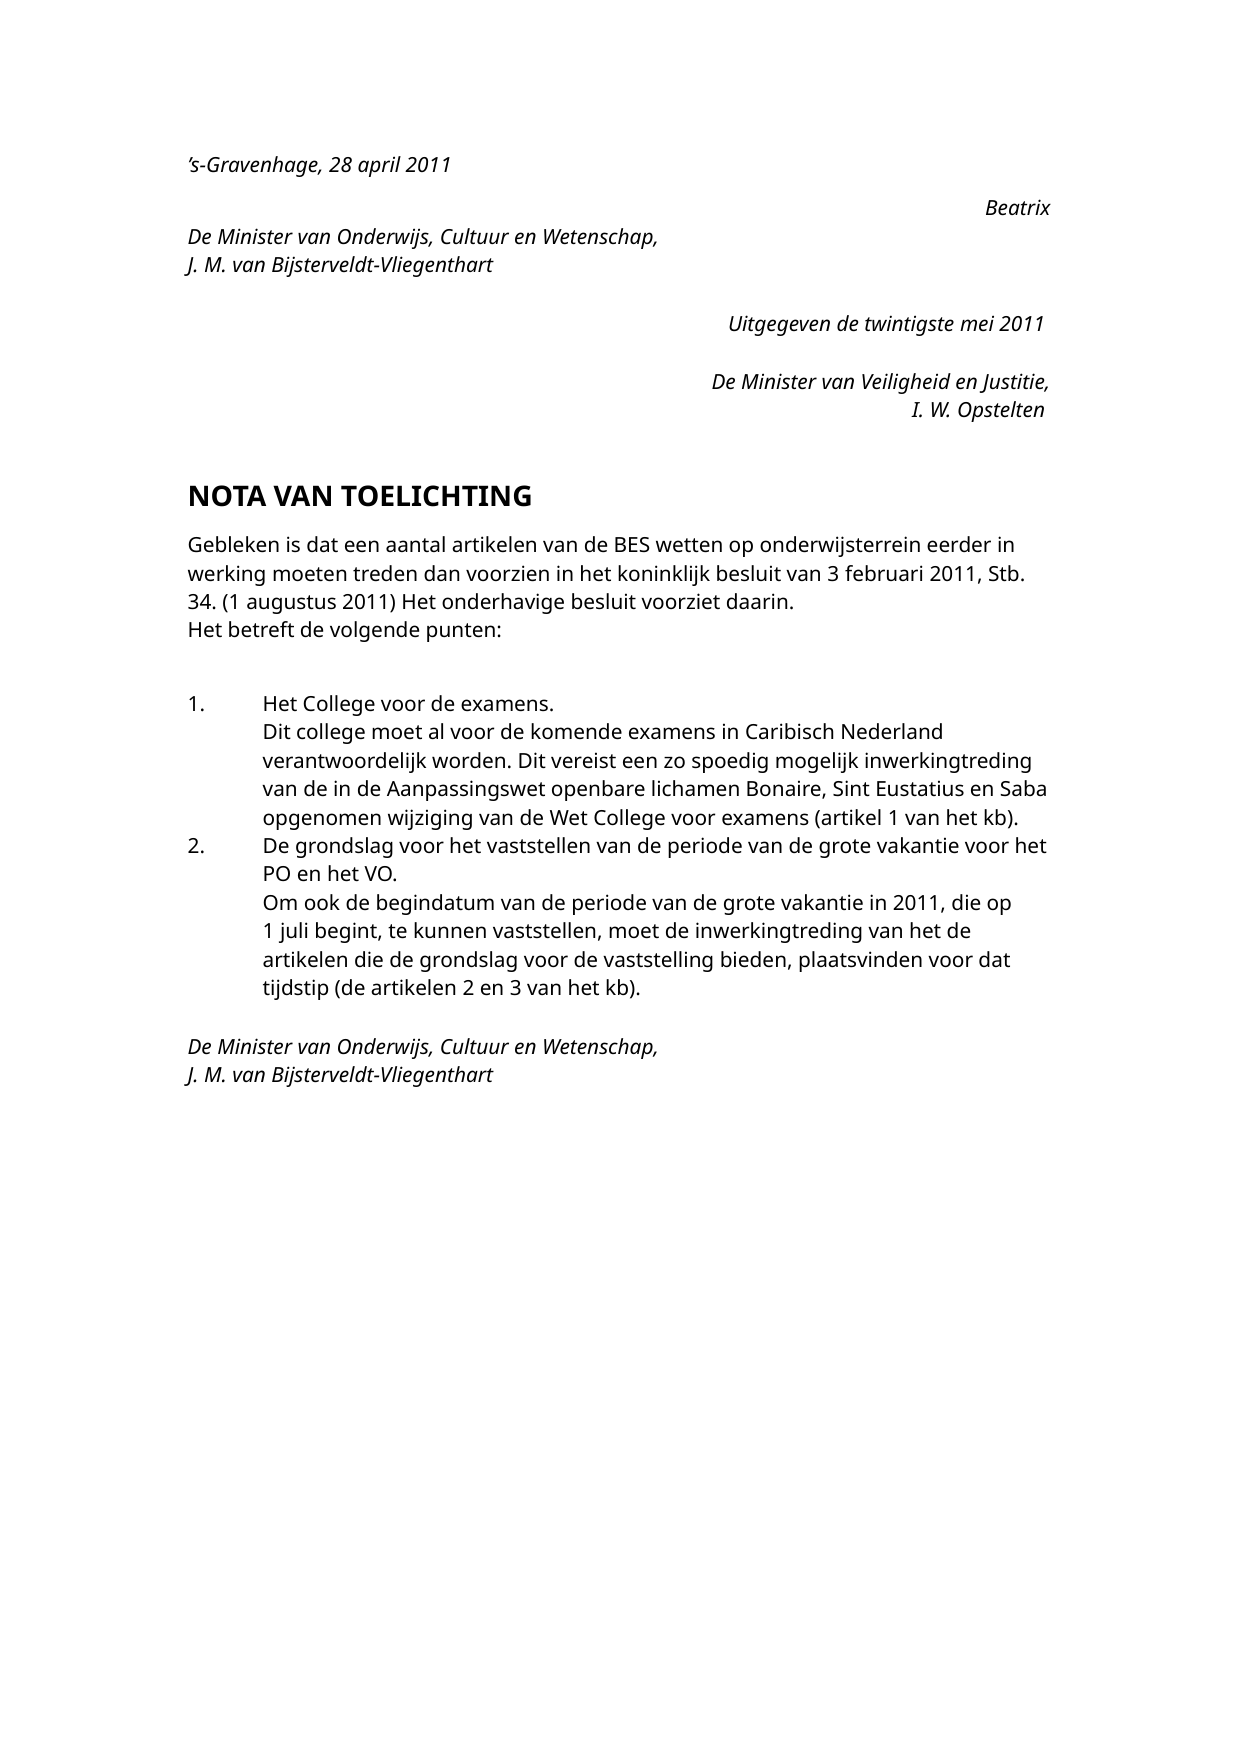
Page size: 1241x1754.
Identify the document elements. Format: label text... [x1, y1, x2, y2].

text J. M. van Bijsterveldt-Vliegenthart [187, 250, 1053, 279]
text Uitgegeven de twintigste mei 2011 [187, 309, 1053, 337]
text Het betreft de volgende punten: [187, 616, 1053, 644]
text De Minister van Onderwijs, Cultuur en Wetenschap, [187, 1032, 1053, 1060]
subtitle NOTA VAN TOELICHTING [187, 477, 1053, 515]
text I. W. Opstelten [187, 396, 1053, 424]
list Om ook de begindatum van de periode van de grote vakantie in 2011, die op 1 juli begint, te kunnen vaststellen, moet de inwerkingtreding van het de artikelen die de grondslag voor de vaststelling bieden, plaatsvinden voor dat tijdstip (de artikelen 2 en 3 van het kb). [187, 888, 1053, 1002]
list Het College voor de examens. [187, 689, 1053, 717]
text J. M. van Bijsterveldt-Vliegenthart [187, 1060, 1053, 1089]
text ’s-Gravenhage, 28 april 2011 [187, 150, 1053, 178]
text De Minister van Veiligheid en Justitie, [187, 367, 1053, 396]
list Dit college moet al voor de komende examens in Caribisch Nederland verantwoordelijk worden. Dit vereist een zo spoedig mogelijk inwerkingtreding van de in de Aanpassingswet openbare lichamen Bonaire, Sint Eustatius en Saba opgenomen wijziging van de Wet College voor examens (artikel 1 van het kb). [187, 717, 1053, 831]
list De grondslag voor het vaststellen van de periode van de grote vakantie voor het PO en het VO. [187, 831, 1053, 888]
text De Minister van Onderwijs, Cultuur en Wetenschap, [187, 222, 1053, 250]
text Beatrix [187, 193, 1053, 222]
text Gebleken is dat een aantal artikelen van de BES wetten op onderwijsterrein eerder in werking moeten treden dan voorzien in het koninklijk besluit van 3 februari 2011, Stb. 34. (1 augustus 2011) Het onderhavige besluit voorziet daarin. [187, 530, 1053, 616]
